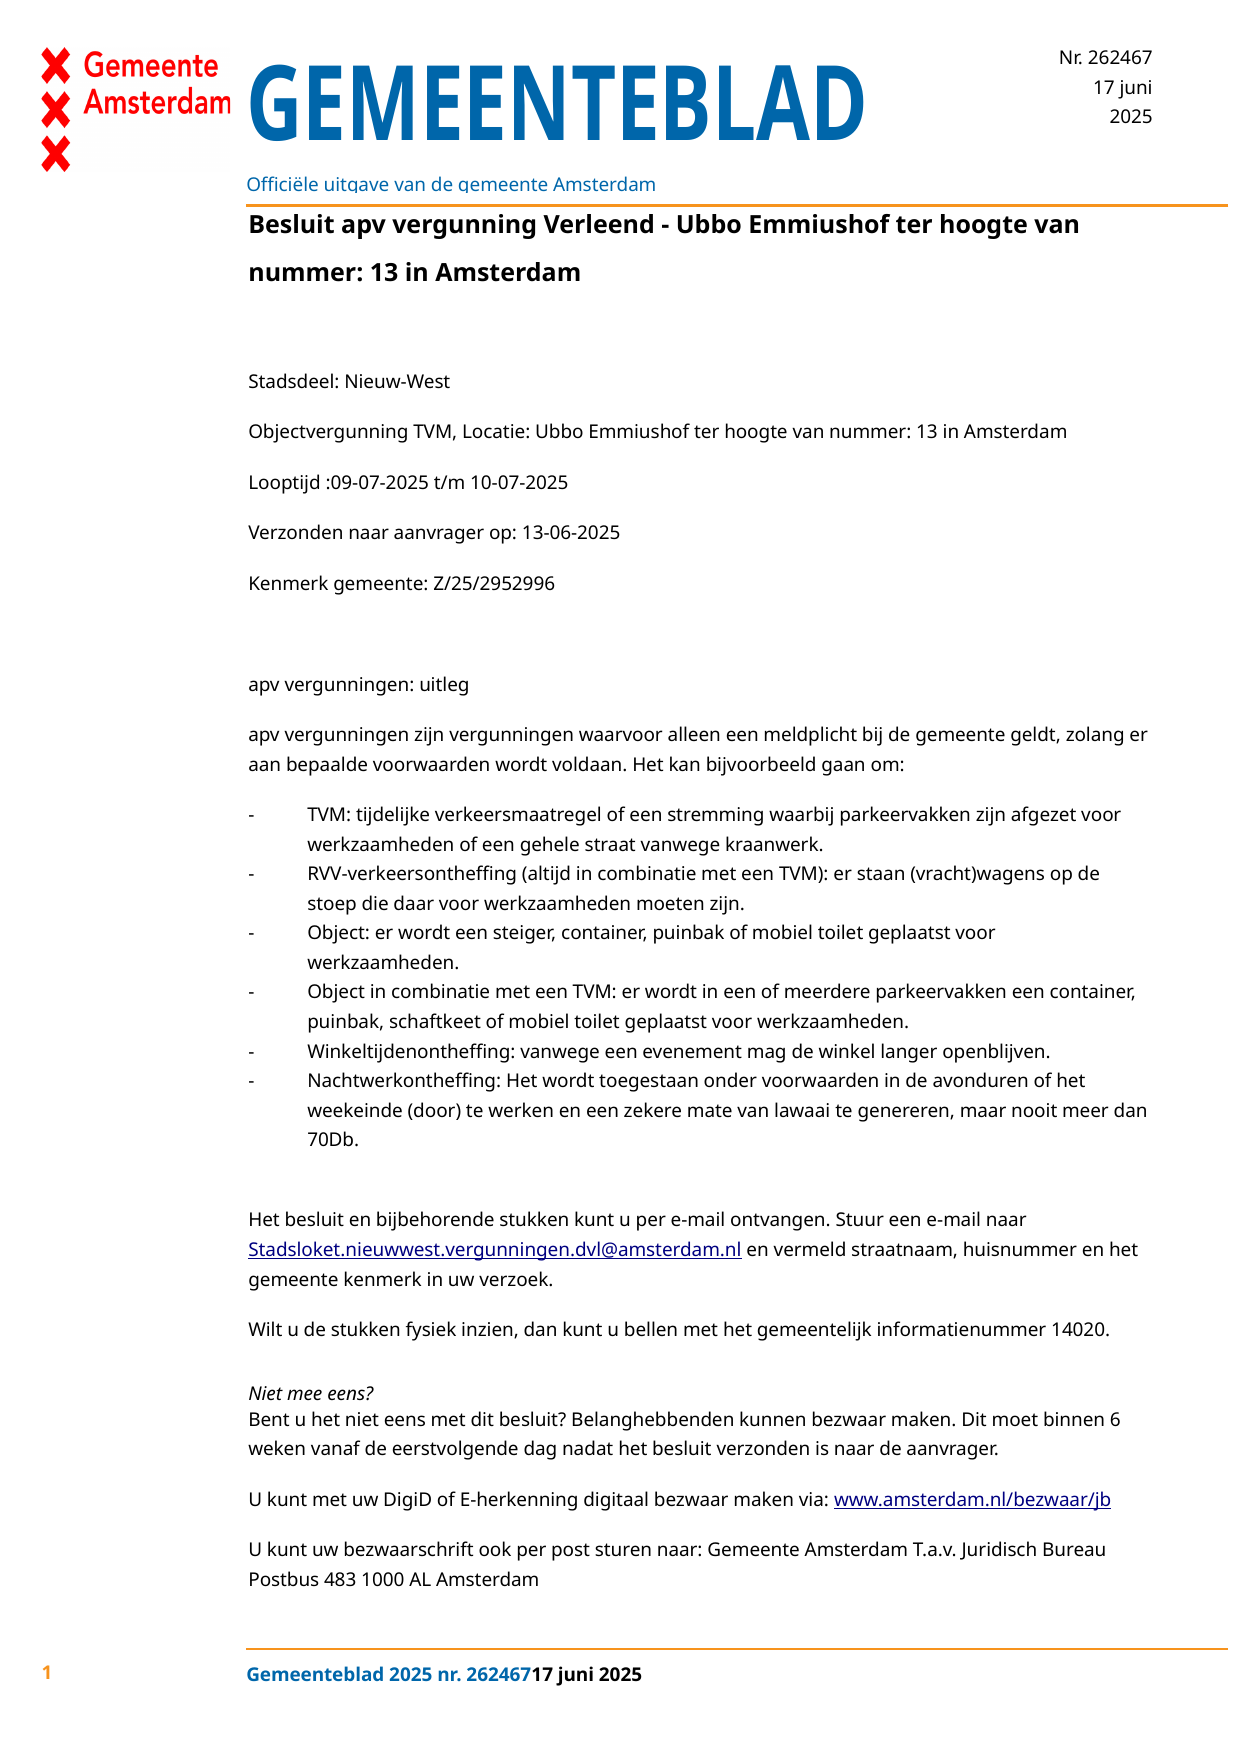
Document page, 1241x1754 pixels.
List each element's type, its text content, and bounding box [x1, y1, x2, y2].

text Het besluit en bijbehorende stukken kunt u per e-mail ontvangen. Stuur een e-mail naar Stadsloket.nieuwwest.vergunningen.dvl@amsterdam.nl en vermeld straatnaam, huisnummer en het gemeente kenmerk in uw verzoek. [248, 1207, 1152, 1292]
list Object: er wordt een steiger, container, puinbak of mobiel toilet geplaatst voor werkzaamheden. [248, 919, 1152, 975]
picture [41, 47, 231, 172]
list TVM: tijdelijke verkeersmaatregel of een stremming waarbij parkeervakken zijn afgezet voor werkzaamheden of een gehele straat vanwege kraanwerk. [248, 801, 1152, 857]
text Niet mee eens? [248, 1380, 1152, 1406]
text Looptijd :09-07-2025 t/m 10-07-2025 [248, 469, 1152, 495]
text apv vergunningen zijn vergunningen waarvoor alleen een meldplicht bij de gemeente geldt, zolang er aan bepaalde voorwaarden wordt voldaan. Het kan bijvoorbeeld gaan om: [248, 721, 1152, 777]
text U kunt met uw DigiD of E-herkenning digitaal bezwaar maken via: www.amsterdam.nl/bezwaar/jb [248, 1486, 1152, 1512]
list Winkeltijdenontheffing: vanwege een evenement mag de winkel langer openblijven. [248, 1038, 1152, 1064]
text Verzonden naar aanvrager op: 13-06-2025 [248, 519, 1152, 545]
text apv vergunningen: uitleg [248, 671, 1152, 697]
text Kenmerk gemeente: Z/25/2952996 [248, 570, 1152, 596]
text Objectvergunning TVM, Locatie: Ubbo Emmiushof ter hoogte van nummer: 13 in Amsterdam [248, 419, 1152, 444]
list Nachtwerkontheffing: Het wordt toegestaan onder voorwaarden in de avonduren of het weekeinde (door) te werken en een zekere mate van lawaai te genereren, maar nooit meer dan 70Db. [248, 1067, 1152, 1152]
text Wilt u de stukken fysiek inzien, dan kunt u bellen met het gemeentelijk informatienummer 14020. [248, 1316, 1152, 1342]
text U kunt uw bezwaarschrift ook per post sturen naar: Gemeente Amsterdam T.a.v. Juridisch Bureau Postbus 483 1000 AL Amsterdam [248, 1536, 1152, 1592]
text Stadsdeel: Nieuw-West [248, 368, 1152, 394]
text Besluit apv vergunning Verleend - Ubbo Emmiushof ter hoogte van nummer: 13 in Amsterdam [248, 207, 1152, 288]
list Object in combinatie met een TVM: er wordt in een of meerdere parkeervakken een container, puinbak, schaftkeet of mobiel toilet geplaatst voor werkzaamheden. [248, 979, 1152, 1034]
text Bent u het niet eens met dit besluit? Belanghebbenden kunnen bezwaar maken. Dit moet binnen 6 weken vanaf de eerstvolgende dag nadat het besluit verzonden is naar de aanvrager. [248, 1406, 1152, 1461]
list RVV-verkeersontheffing (altijd in combinatie met een TVM): er staan (vracht)wagens op de stoep die daar voor werkzaamheden moeten zijn. [248, 860, 1152, 916]
